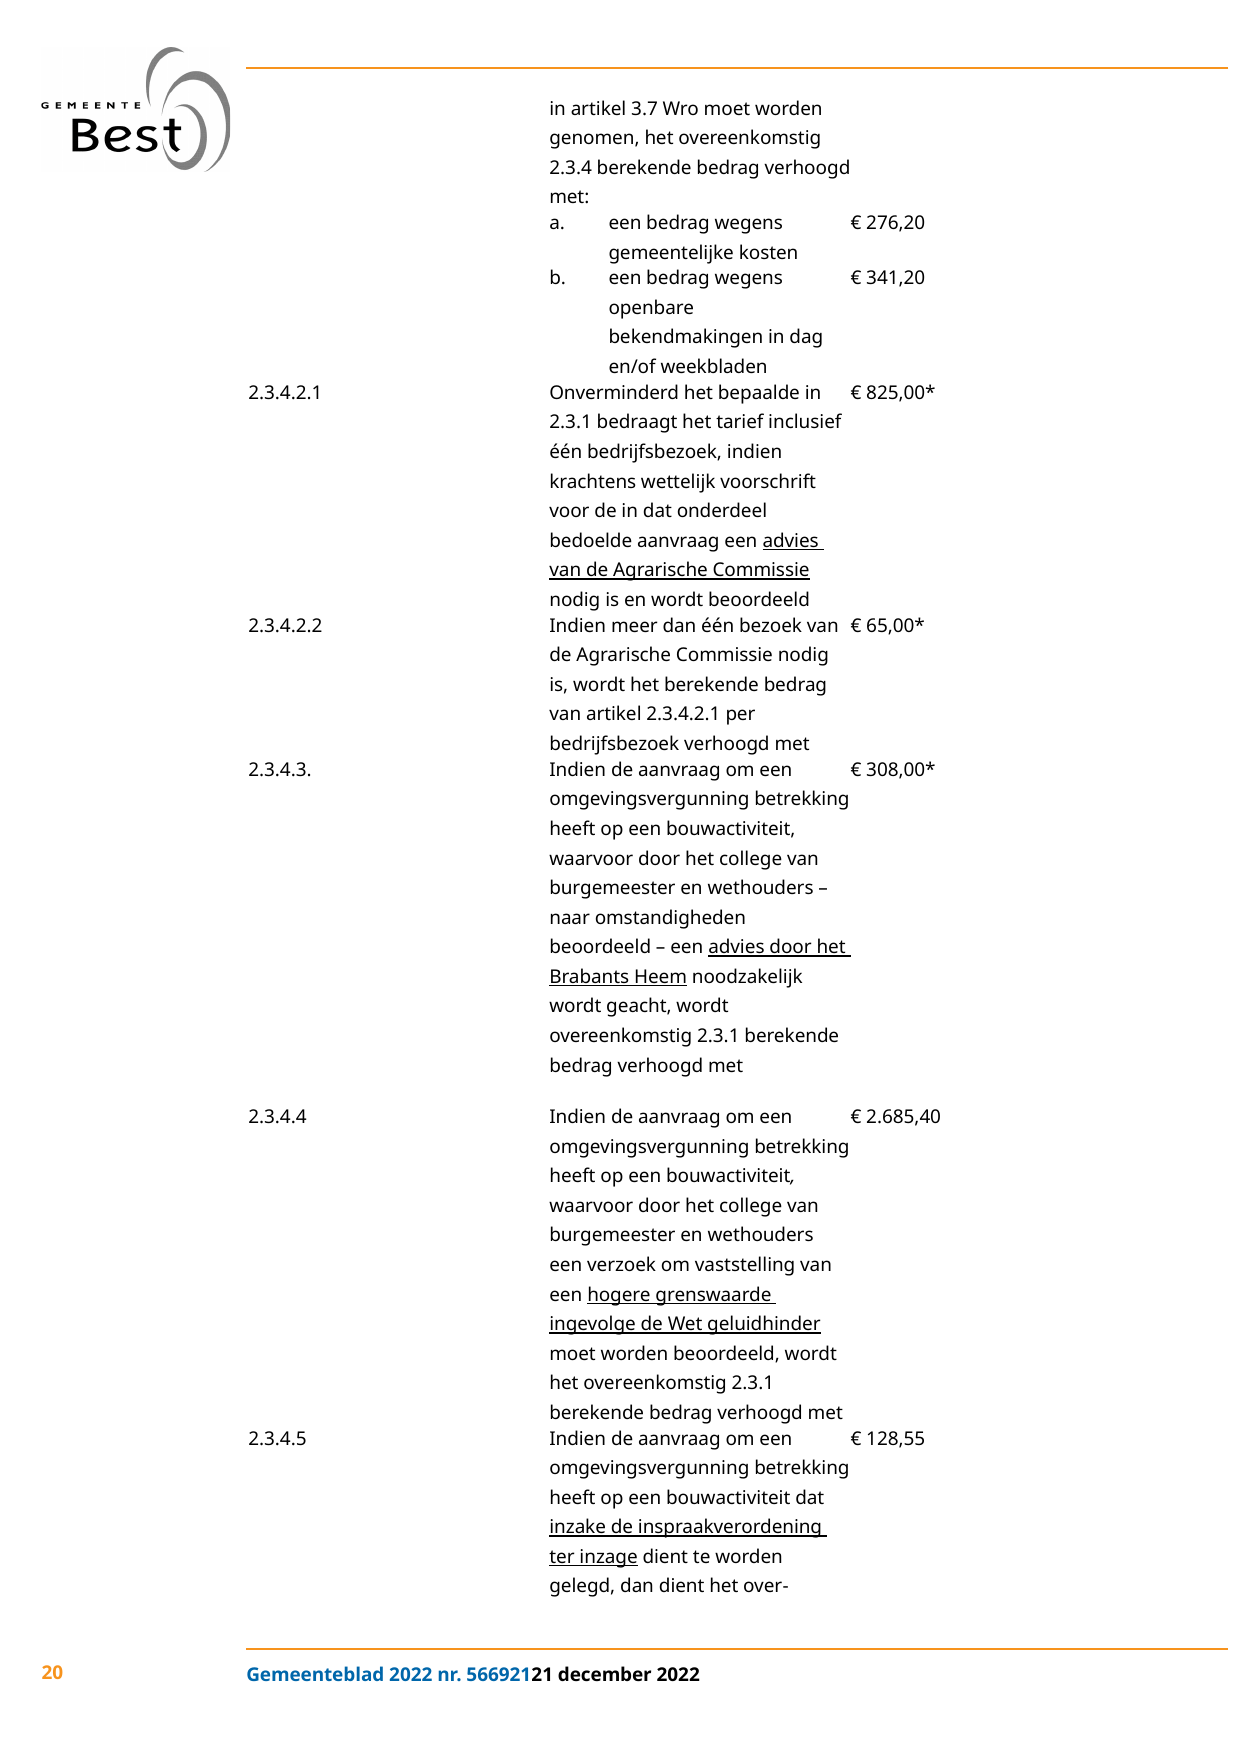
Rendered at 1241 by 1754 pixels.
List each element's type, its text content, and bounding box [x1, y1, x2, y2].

table_cell 2.3.4.4 [248, 1103, 549, 1425]
table_cell 2.3.4.2.1 [248, 379, 549, 612]
table_cell € 825,00* [850, 379, 1152, 612]
table_cell € 276,20 [850, 209, 1152, 264]
table_cell Indien meer dan één bezoek van de Agrarische Commissie nodig is, wordt het berekende bedrag van artikel 2.3.4.2.1 per bedrijfsbezoek verhoogd met [549, 612, 850, 756]
table_cell € 341,20 [850, 265, 1152, 379]
table_cell Onverminderd het bepaalde in 2.3.1 bedraagt het tarief inclusief één bedrijfsbezoek, indien krachtens wettelijk voorschrift voor de in dat onderdeel bedoelde aanvraag een advies van de Agrarische Commissie nodig is en wordt beoordeeld [549, 379, 850, 612]
table_cell € 128,55 [850, 1425, 1152, 1598]
table_cell € 65,00* [850, 612, 1152, 756]
table_cell [850, 1078, 1152, 1103]
table_cell 2.3.4.2.2 [248, 612, 549, 756]
table_cell [850, 95, 1152, 209]
table_cell [248, 95, 549, 209]
table_cell Indien de aanvraag om een omgevingsvergunning betrekking heeft op een bouwactiviteit, waarvoor door het college van burgemeester en wethouders – naar omstandigheden beoordeeld – een advies door het Brabants Heem noodzakelijk wordt geacht, wordt overeenkomstig 2.3.1 berekende bedrag verhoogd met [549, 756, 850, 1077]
table_cell Indien de aanvraag om een omgevingsvergunning betrekking heeft op een bouwactiviteit, waarvoor door het college van burgemeester en wethouders een verzoek om vast­stelling van een hogere grenswaarde ingevolge de Wet geluidhinder moet worden beoordeeld, wordt het over­eenkomstig 2.3.1 berekende bedrag verhoogd met [549, 1103, 850, 1425]
table_cell in artikel 3.7 Wro moet worden genomen, het overeenkomstig 2.3.4 berekende bedrag verhoogd met: [549, 95, 850, 209]
table_cell € 2.685,40 [850, 1103, 1152, 1425]
table_cell [248, 265, 549, 379]
table_cell 2.3.4.3. [248, 756, 549, 1077]
table_cell [248, 209, 549, 264]
table_cell [248, 1078, 549, 1103]
picture [41, 47, 231, 172]
table_cell € 308,00* [850, 756, 1152, 1077]
table_cell [549, 1078, 850, 1103]
table_cell een bedrag wegens openbare bekendmakingen in dag en/of weekbladen [549, 265, 850, 379]
table_cell 2.3.4.5 [248, 1425, 549, 1598]
table_cell een bedrag wegens gemeentelijke kosten [549, 209, 850, 264]
table_cell Indien de aanvraag om een omgevingsvergunning betrekking heeft op een bouwactiviteit dat inzake de inspraakverordening ter inzage dient te worden gelegd, dan dient het over­ [549, 1425, 850, 1598]
